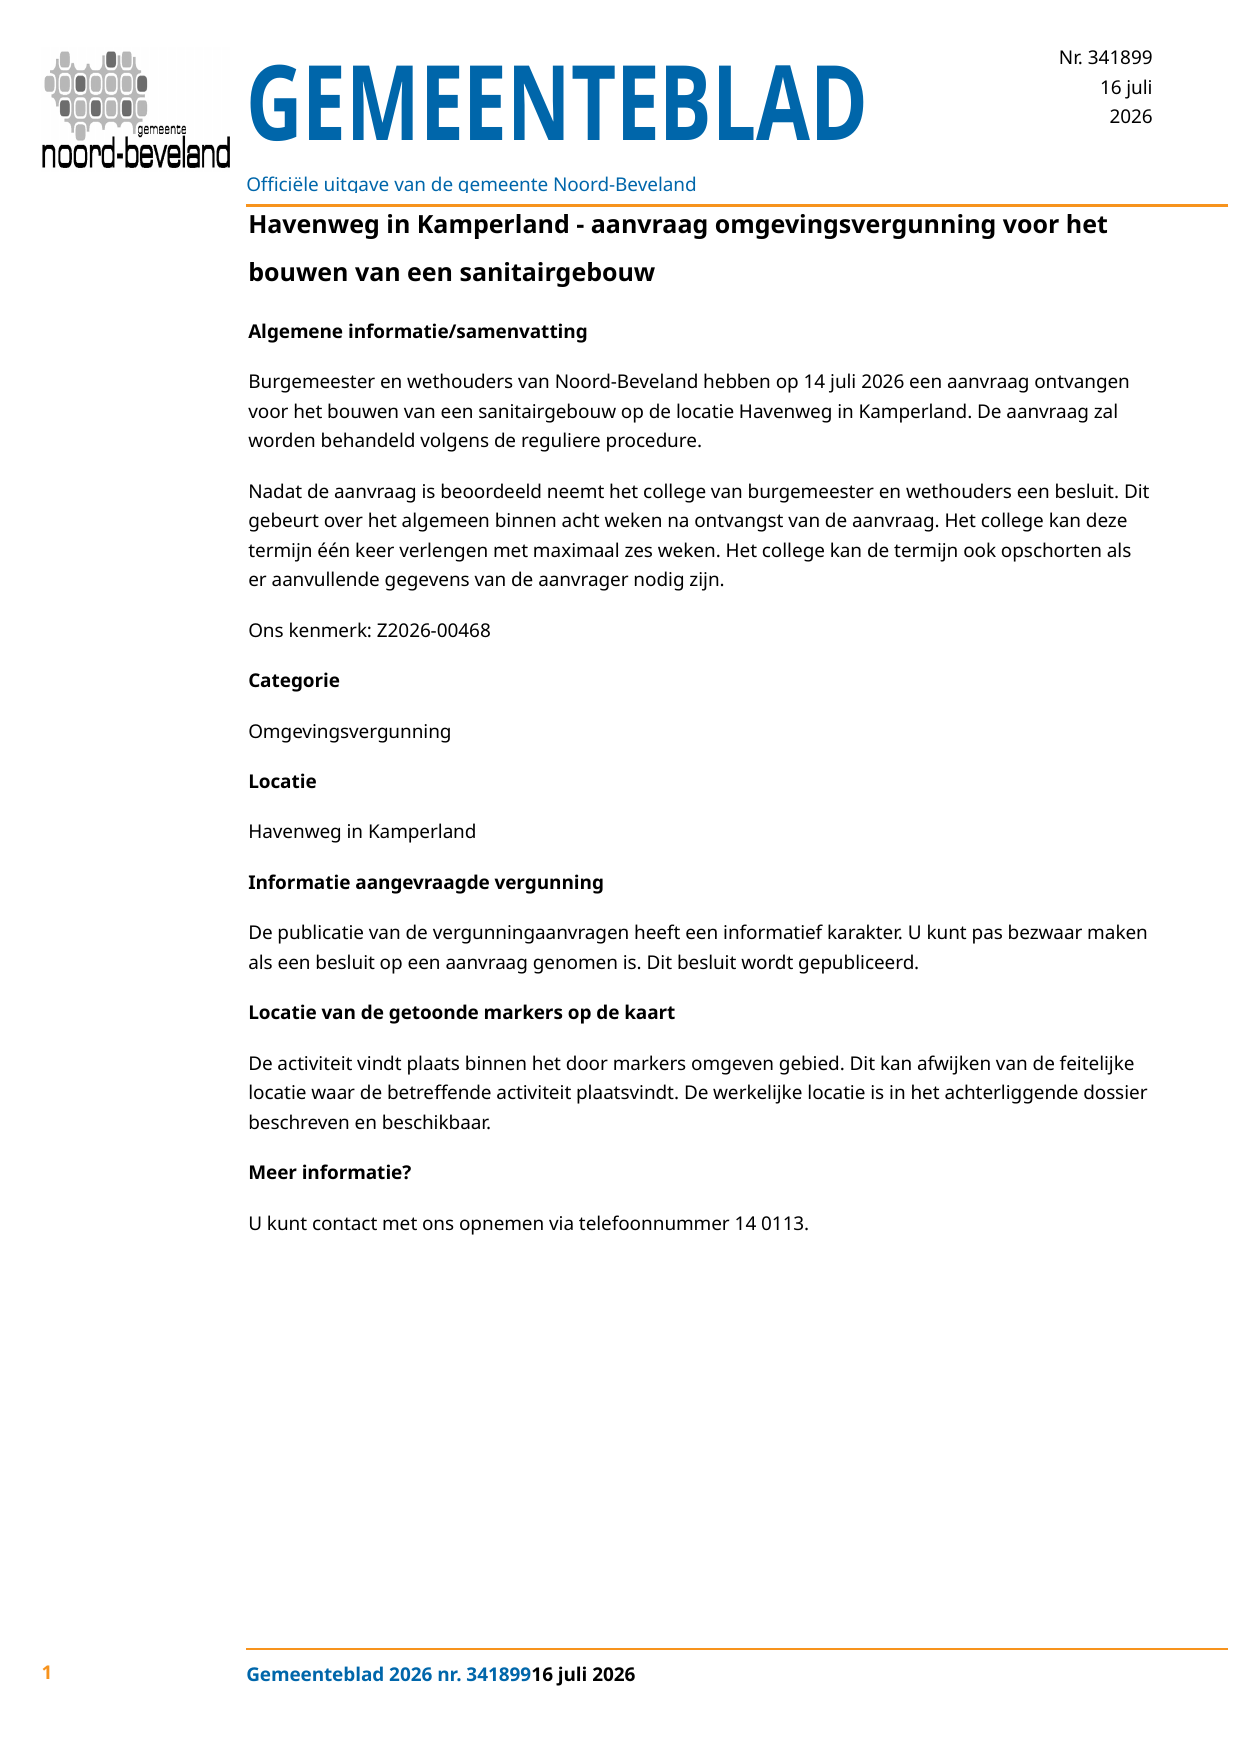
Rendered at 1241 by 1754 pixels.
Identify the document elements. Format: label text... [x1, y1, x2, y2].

text Omgevingsvergunning [248, 718, 1152, 744]
text U kunt contact met ons opnemen via telefoonnummer 14 0113. [248, 1210, 1152, 1236]
text Categorie [248, 667, 1152, 693]
text De publicatie van de vergunningaanvragen heeft een informatief karakter. U kunt pas bezwaar maken als een besluit op een aanvraag genomen is. Dit besluit wordt gepubliceerd. [248, 919, 1152, 975]
text Locatie [248, 768, 1152, 794]
text Havenweg in Kamperland - aanvraag omgevingsvergunning voor het bouwen van een sanitairgebouw [248, 207, 1152, 288]
text Meer informatie? [248, 1159, 1152, 1185]
picture [41, 47, 231, 172]
text Ons kenmerk: Z2026-00468 [248, 617, 1152, 643]
text De activiteit vindt plaats binnen het door markers omgeven gebied. Dit kan afwijken van de feitelijke locatie waar de betreffende activiteit plaatsvindt. De werkelijke locatie is in het achterliggende dossier beschreven en beschikbaar. [248, 1050, 1152, 1135]
text Algemene informatie/samenvatting [248, 318, 1152, 344]
text Havenweg in Kamperland [248, 819, 1152, 844]
text Nadat de aanvraag is beoordeeld neemt het college van burgemeester en wethouders een besluit. Dit gebeurt over het algemeen binnen acht weken na ontvangst van de aanvraag. Het college kan deze termijn één keer verlengen met maximaal zes weken. Het college kan de termijn ook opschorten als er aanvullende gegevens van de aanvrager nodig zijn. [248, 478, 1152, 592]
text Informatie aangevraagde vergunning [248, 869, 1152, 895]
text Burgemeester en wethouders van Noord-Beveland hebben op 14 juli 2026 een aanvraag ontvangen voor het bouwen van een sanitairgebouw op de locatie Havenweg in Kamperland. De aanvraag zal worden behandeld volgens de reguliere procedure. [248, 368, 1152, 453]
text Locatie van de getoonde markers op de kaart [248, 999, 1152, 1025]
